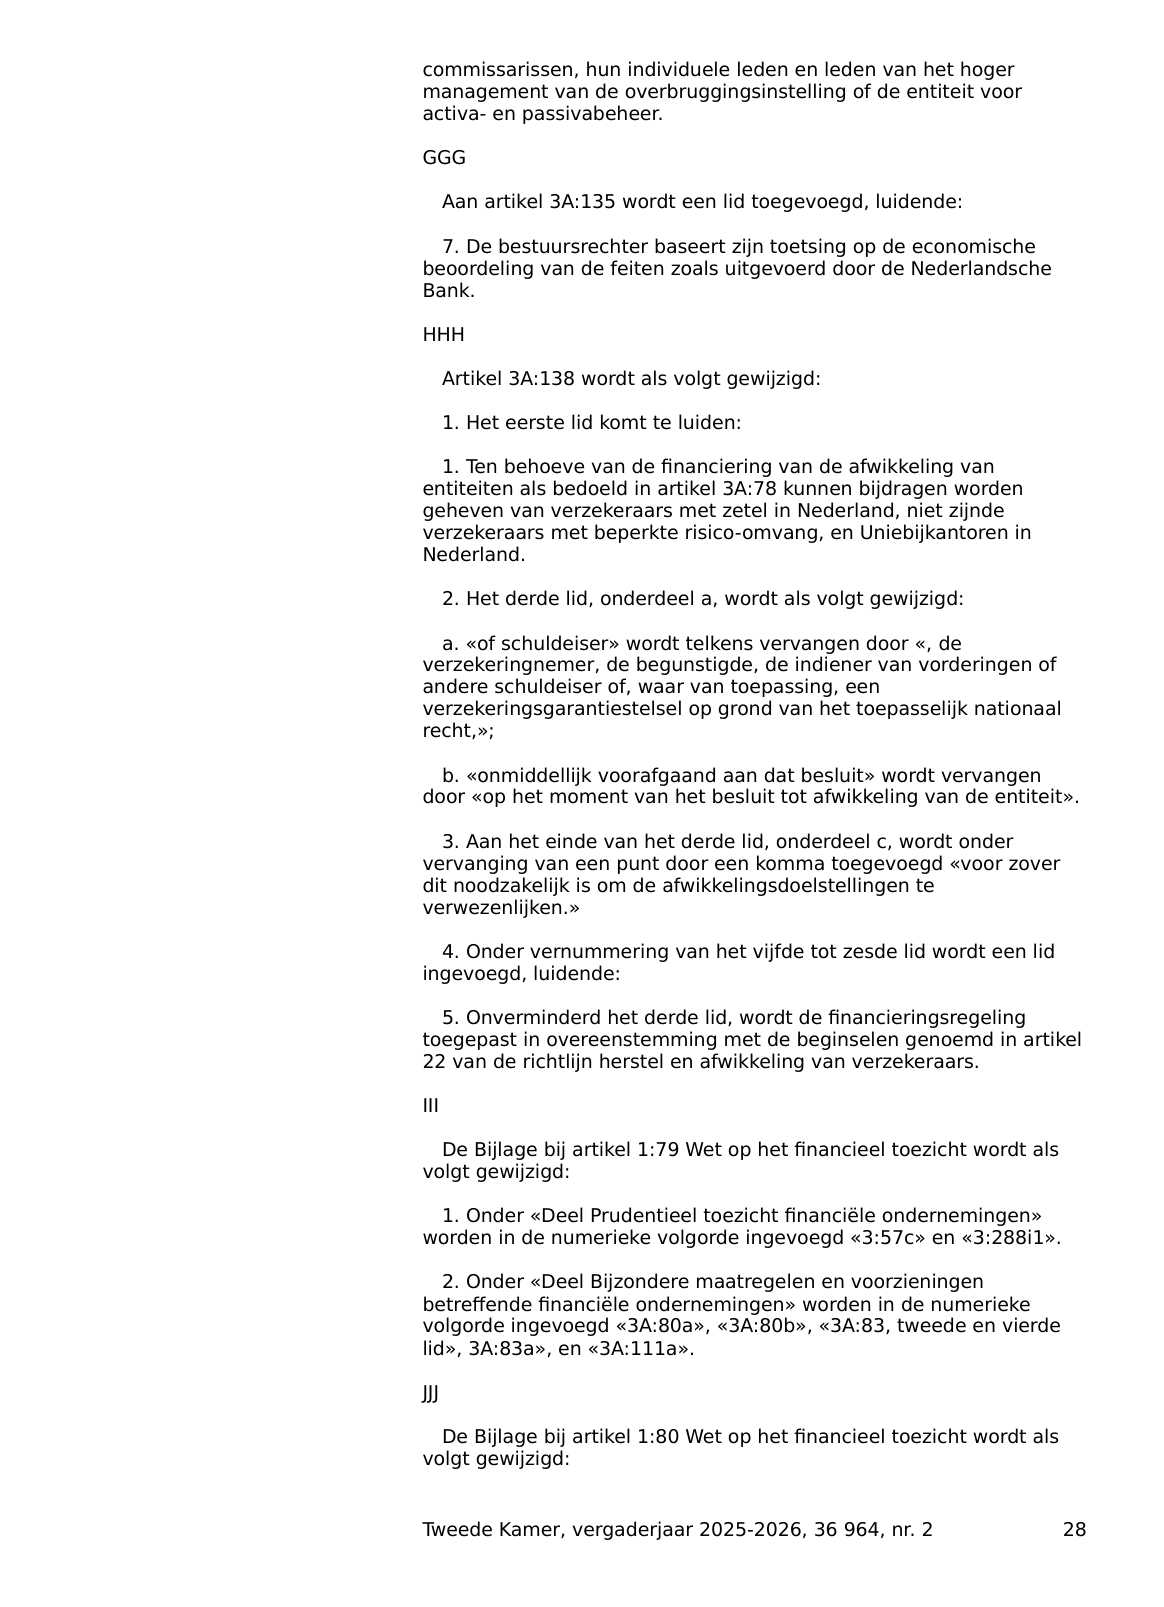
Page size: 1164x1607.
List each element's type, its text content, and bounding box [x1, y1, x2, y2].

text HHH [422, 324, 1087, 346]
text Aan artikel 3A:135 wordt een lid toegevoegd, luidende: [422, 191, 1087, 213]
text 1. Ten behoeve van de financiering van de afwikkeling van entiteiten als bedoeld in artikel 3A:78 kunnen bijdragen worden geheven van verzekeraars met zetel in Nederland, niet zijnde verzekeraars met beperkte risico-omvang, en Uniebijkantoren in Nederland. [422, 456, 1087, 566]
text Artikel 3A:138 wordt als volgt gewijzigd: [422, 368, 1087, 390]
text a. «of schuldeiser» wordt telkens vervangen door «, de verzekeringnemer, de begunstigde, de indiener van vorderingen of andere schuldeiser of, waar van toepassing, een verzekeringsgarantiestelsel op grond van het toepasselijk nationaal recht,»; [422, 632, 1087, 742]
text 1. Het eerste lid komt te luiden: [422, 412, 1087, 434]
text 1. Onder «Deel Prudentieel toezicht financiële ondernemingen» worden in de numerieke volgorde ingevoegd «3:57c» en «3:288i1». [422, 1205, 1087, 1249]
text JJJ [422, 1382, 1087, 1403]
text 5. Onverminderd het derde lid, wordt de financieringsregeling toegepast in overeenstemming met de beginselen genoemd in artikel 22 van de richtlijn herstel en afwikkeling van verzekeraars. [422, 1007, 1087, 1073]
text III [422, 1095, 1087, 1117]
text De Bijlage bij artikel 1:79 Wet op het financieel toezicht wordt als volgt gewijzigd: [422, 1139, 1087, 1183]
text commissarissen, hun individuele leden en leden van het hoger management van de overbruggingsinstelling of de entiteit voor activa- en passivabeheer. [422, 59, 1087, 125]
text 7. De bestuursrechter baseert zijn toetsing op de economische beoordeling van de feiten zoals uitgevoerd door de Nederlandsche Bank. [422, 236, 1087, 301]
text 3. Aan het einde van het derde lid, onderdeel c, wordt onder vervanging van een punt door een komma toegevoegd «voor zover dit noodzakelijk is om de afwikkelingsdoelstellingen te verwezenlijken.» [422, 831, 1087, 918]
text b. «onmiddellijk voorafgaand aan dat besluit» wordt vervangen door «op het moment van het besluit tot afwikkeling van de entiteit». [422, 764, 1087, 808]
text 4. Onder vernummering van het vijfde tot zesde lid wordt een lid ingevoegd, luidende: [422, 941, 1087, 985]
text 2. Het derde lid, onderdeel a, wordt als volgt gewijzigd: [422, 588, 1087, 610]
text GGG [422, 147, 1087, 169]
text De Bijlage bij artikel 1:80 Wet op het financieel toezicht wordt als volgt gewijzigd: [422, 1426, 1087, 1470]
text 2. Onder «Deel Bijzondere maatregelen en voorzieningen betreffende financiële ondernemingen» worden in de numerieke volgorde ingevoegd «3A:80a», «3A:80b», «3A:83, tweede en vierde lid», 3A:83a», en «3A:111a». [422, 1271, 1087, 1359]
